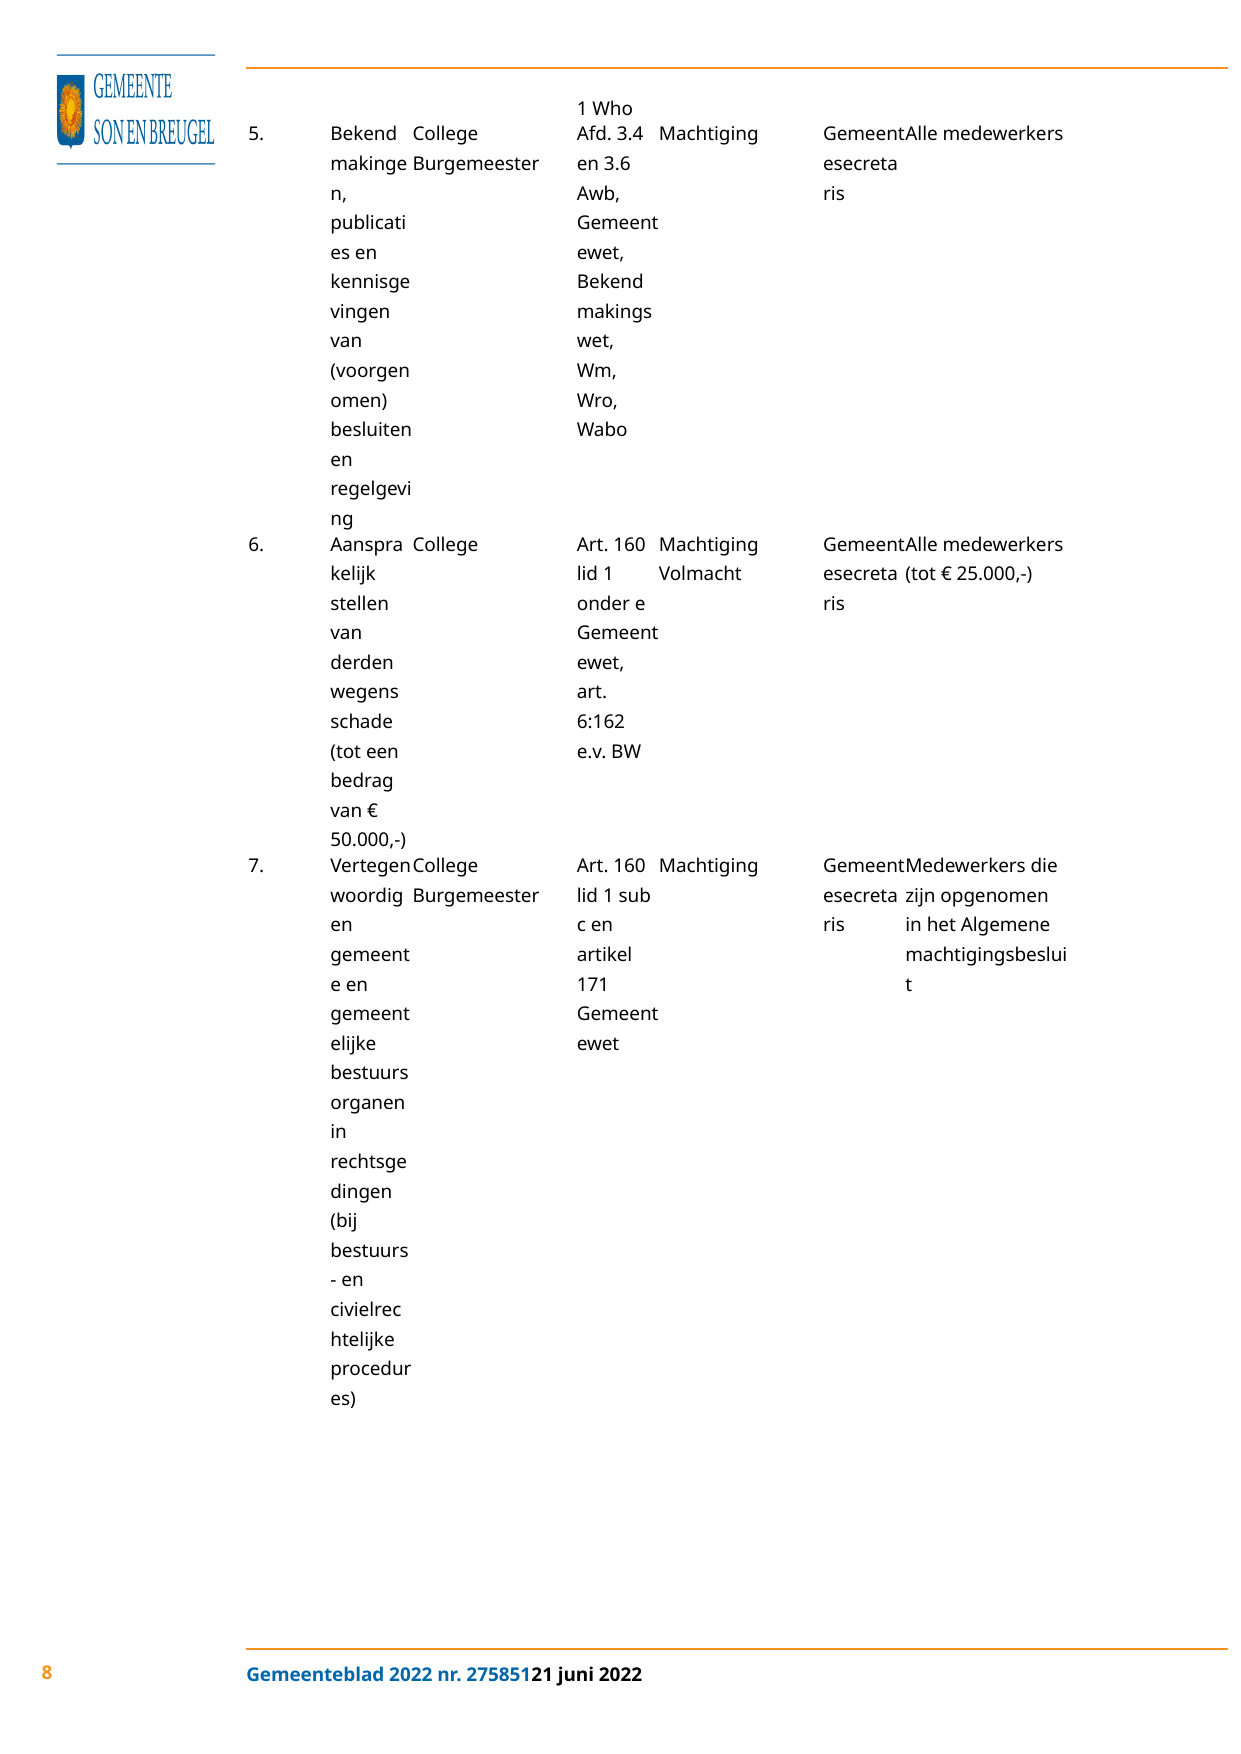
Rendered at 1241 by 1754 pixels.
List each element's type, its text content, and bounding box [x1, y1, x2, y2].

table_cell Machtiging Volmacht [659, 531, 823, 852]
table_cell 1 Who [577, 95, 659, 121]
table_cell College Burgemeester [412, 853, 577, 1411]
table_cell [659, 95, 823, 121]
table_cell [823, 95, 905, 121]
table_cell Alle medewerkers (tot € 25.000,-) [905, 531, 1069, 852]
table_cell [248, 95, 330, 121]
table_cell College [412, 531, 577, 852]
table_cell Art. 160 lid 1 sub c en artikel 171 Gemeentewet [577, 853, 659, 1411]
table_cell Aansprakelijk stellen van derden wegens schade (tot een bedrag van € 50.000,-) [330, 531, 412, 852]
table_cell [1069, 95, 1152, 121]
table_cell Alle medewerkers [905, 121, 1069, 531]
table_cell Medewerkers die zijn opgenomen in het Algemene machtigingsbesluit [905, 853, 1069, 1411]
table_cell Gemeentesecretaris [823, 121, 905, 531]
table_cell Gemeentesecretaris [823, 531, 905, 852]
table_cell 5. [248, 121, 330, 531]
table_cell [905, 95, 1069, 121]
table_cell Vertegenwoordigen gemeente en gemeentelijke bestuursorganen in rechtsgedingen (bij bestuurs- en civielrechtelijke procedures) [330, 853, 412, 1411]
table_cell [1069, 531, 1152, 852]
table_cell Machtiging [659, 853, 823, 1411]
table_cell 6. [248, 531, 330, 852]
table_cell [330, 95, 412, 121]
table_cell 7. [248, 853, 330, 1411]
table_cell [1069, 121, 1152, 531]
table_cell Afd. 3.4 en 3.6 Awb, Gemeentewet, Bekendmakingswet, Wm, Wro, Wabo [577, 121, 659, 531]
table_cell [412, 95, 577, 121]
table_cell Bekendmakingen, publicaties en kennisgevingen van (voorgenomen) besluiten en regelgeving [330, 121, 412, 531]
table_cell College Burgemeester [412, 121, 577, 531]
table_cell [1069, 853, 1152, 1411]
table_cell Machtiging [659, 121, 823, 531]
table_cell Art. 160 lid 1 onder e Gemeentewet, art. 6:162 e.v. BW [577, 531, 659, 852]
picture [41, 47, 231, 172]
table_cell Gemeentesecretaris [823, 853, 905, 1411]
